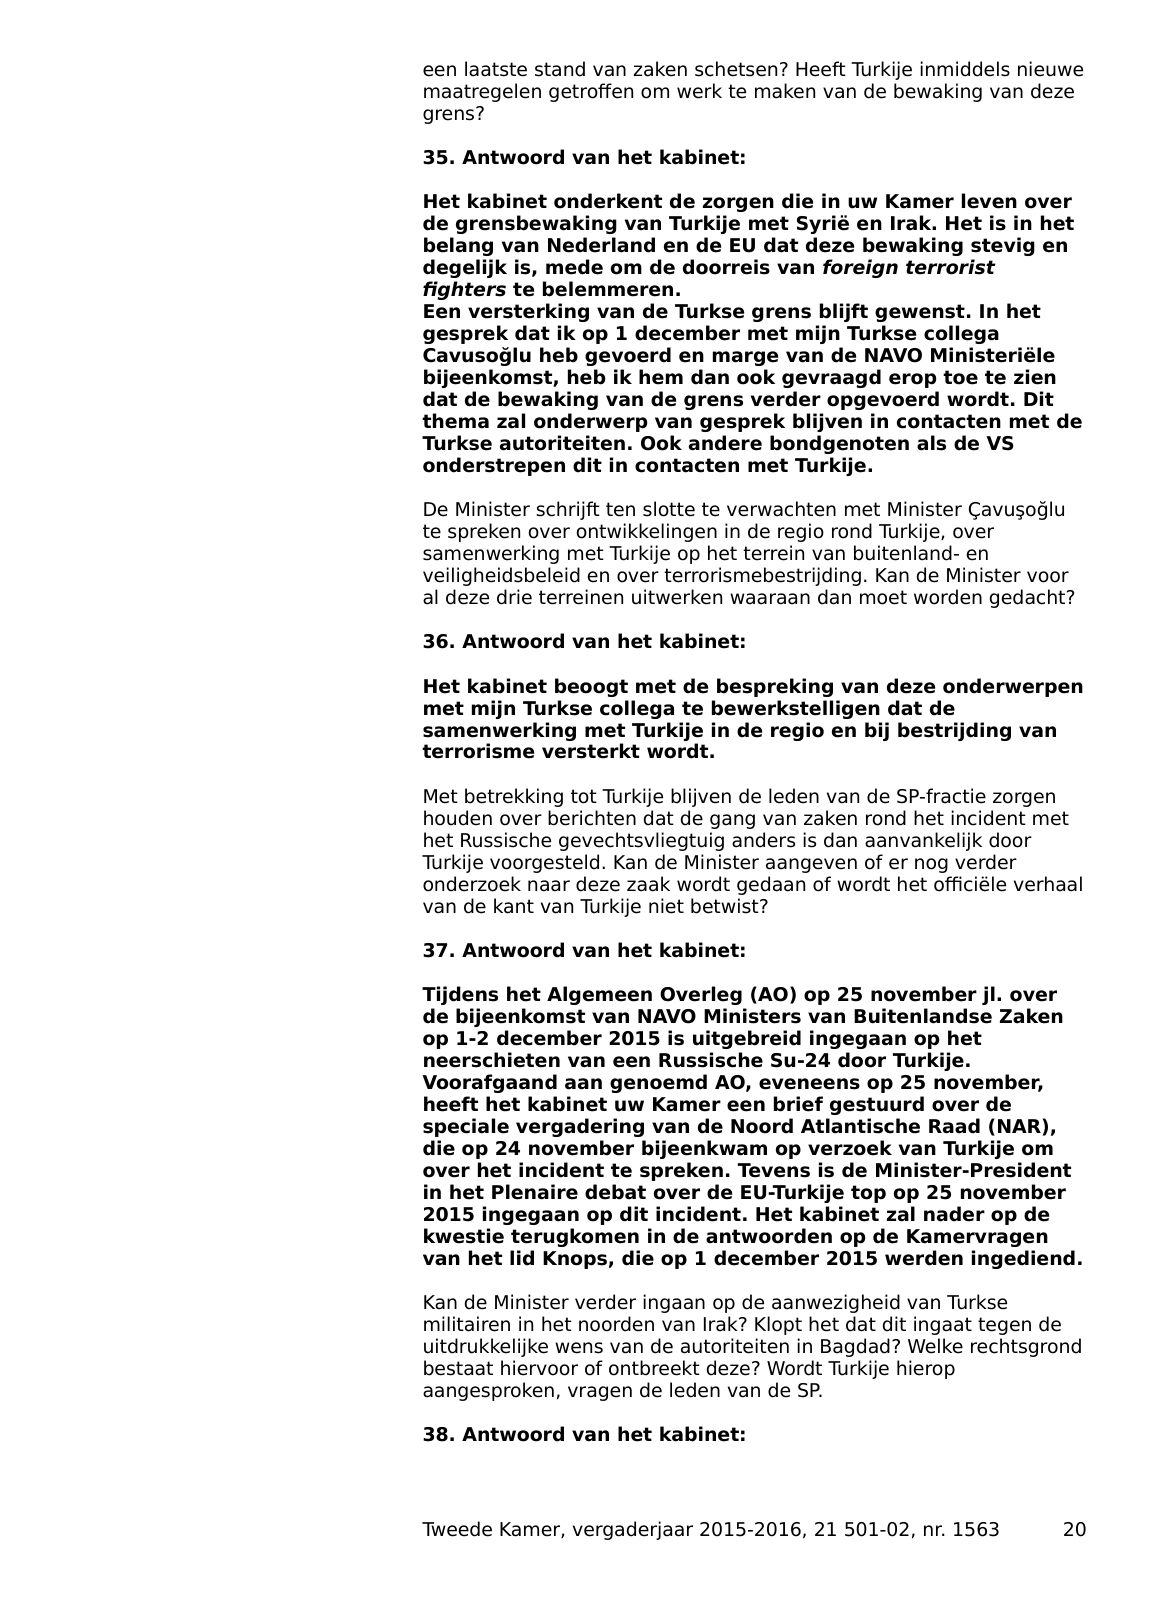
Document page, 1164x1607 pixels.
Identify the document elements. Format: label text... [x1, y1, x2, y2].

text 35. Antwoord van het kabinet: [422, 147, 1087, 169]
text Met betrekking tot Turkije blijven de leden van de SP-fractie zorgen houden over berichten dat de gang van zaken rond het incident met het Russische gevechtsvliegtuig anders is dan aanvankelijk door Turkije voorgesteld. Kan de Minister aangeven of er nog verder onderzoek naar deze zaak wordt gedaan of wordt het officiële verhaal van de kant van Turkije niet betwist? [422, 786, 1087, 917]
text Het kabinet onderkent de zorgen die in uw Kamer leven over de grensbewaking van Turkije met Syrië en Irak. Het is in het belang van Nederland en de EU dat deze bewaking stevig en degelijk is, mede om de doorreis van foreign terrorist fighters te belemmeren. [422, 191, 1087, 301]
text Kan de Minister verder ingaan op de aanwezigheid van Turkse militairen in het noorden van Irak? Klopt het dat dit ingaat tegen de uitdrukkelijke wens van de autoriteiten in Bagdad? Welke rechtsgrond bestaat hiervoor of ontbreekt deze? Wordt Turkije hierop aangesproken, vragen de leden van de SP. [422, 1292, 1087, 1402]
text 36. Antwoord van het kabinet: [422, 631, 1087, 653]
text een laatste stand van zaken schetsen? Heeft Turkije inmiddels nieuwe maatregelen getroffen om werk te maken van de bewaking van deze grens? [422, 59, 1087, 125]
text 38. Antwoord van het kabinet: [422, 1424, 1087, 1446]
text 37. Antwoord van het kabinet: [422, 940, 1087, 962]
text De Minister schrijft ten slotte te verwachten met Minister Çavuşoğlu te spreken over ontwikkelingen in de regio rond Turkije, over samenwerking met Turkije op het terrein van buitenland- en veiligheidsbeleid en over terrorismebestrijding. Kan de Minister voor al deze drie terreinen uitwerken waaraan dan moet worden gedacht? [422, 499, 1087, 609]
text Het kabinet beoogt met de bespreking van deze onderwerpen met mijn Turkse collega te bewerkstelligen dat de samenwerking met Turkije in de regio en bij bestrijding van terrorisme versterkt wordt. [422, 676, 1087, 763]
text Een versterking van de Turkse grens blijft gewenst. In het gesprek dat ik op 1 december met mijn Turkse collega Cavusoğlu heb gevoerd en marge van de NAVO Ministeriële bijeenkomst, heb ik hem dan ook gevraagd erop toe te zien dat de bewaking van de grens verder opgevoerd wordt. Dit thema zal onderwerp van gesprek blijven in contacten met de Turkse autoriteiten. Ook andere bondgenoten als de VS onderstrepen dit in contacten met Turkije. [422, 301, 1087, 477]
text Tijdens het Algemeen Overleg (AO) op 25 november jl. over de bijeenkomst van NAVO Ministers van Buitenlandse Zaken op 1-2 december 2015 is uitgebreid ingegaan op het neerschieten van een Russische Su-24 door Turkije. Voorafgaand aan genoemd AO, eveneens op 25 november, heeft het kabinet uw Kamer een brief gestuurd over de speciale vergadering van de Noord Atlantische Raad (NAR), die op 24 november bijeenkwam op verzoek van Turkije om over het incident te spreken. Tevens is de Minister-President in het Plenaire debat over de EU-Turkije top op 25 november 2015 ingegaan op dit incident. Het kabinet zal nader op de kwestie terugkomen in de antwoorden op de Kamervragen van het lid Knops, die op 1 december 2015 werden ingediend. [422, 984, 1087, 1269]
